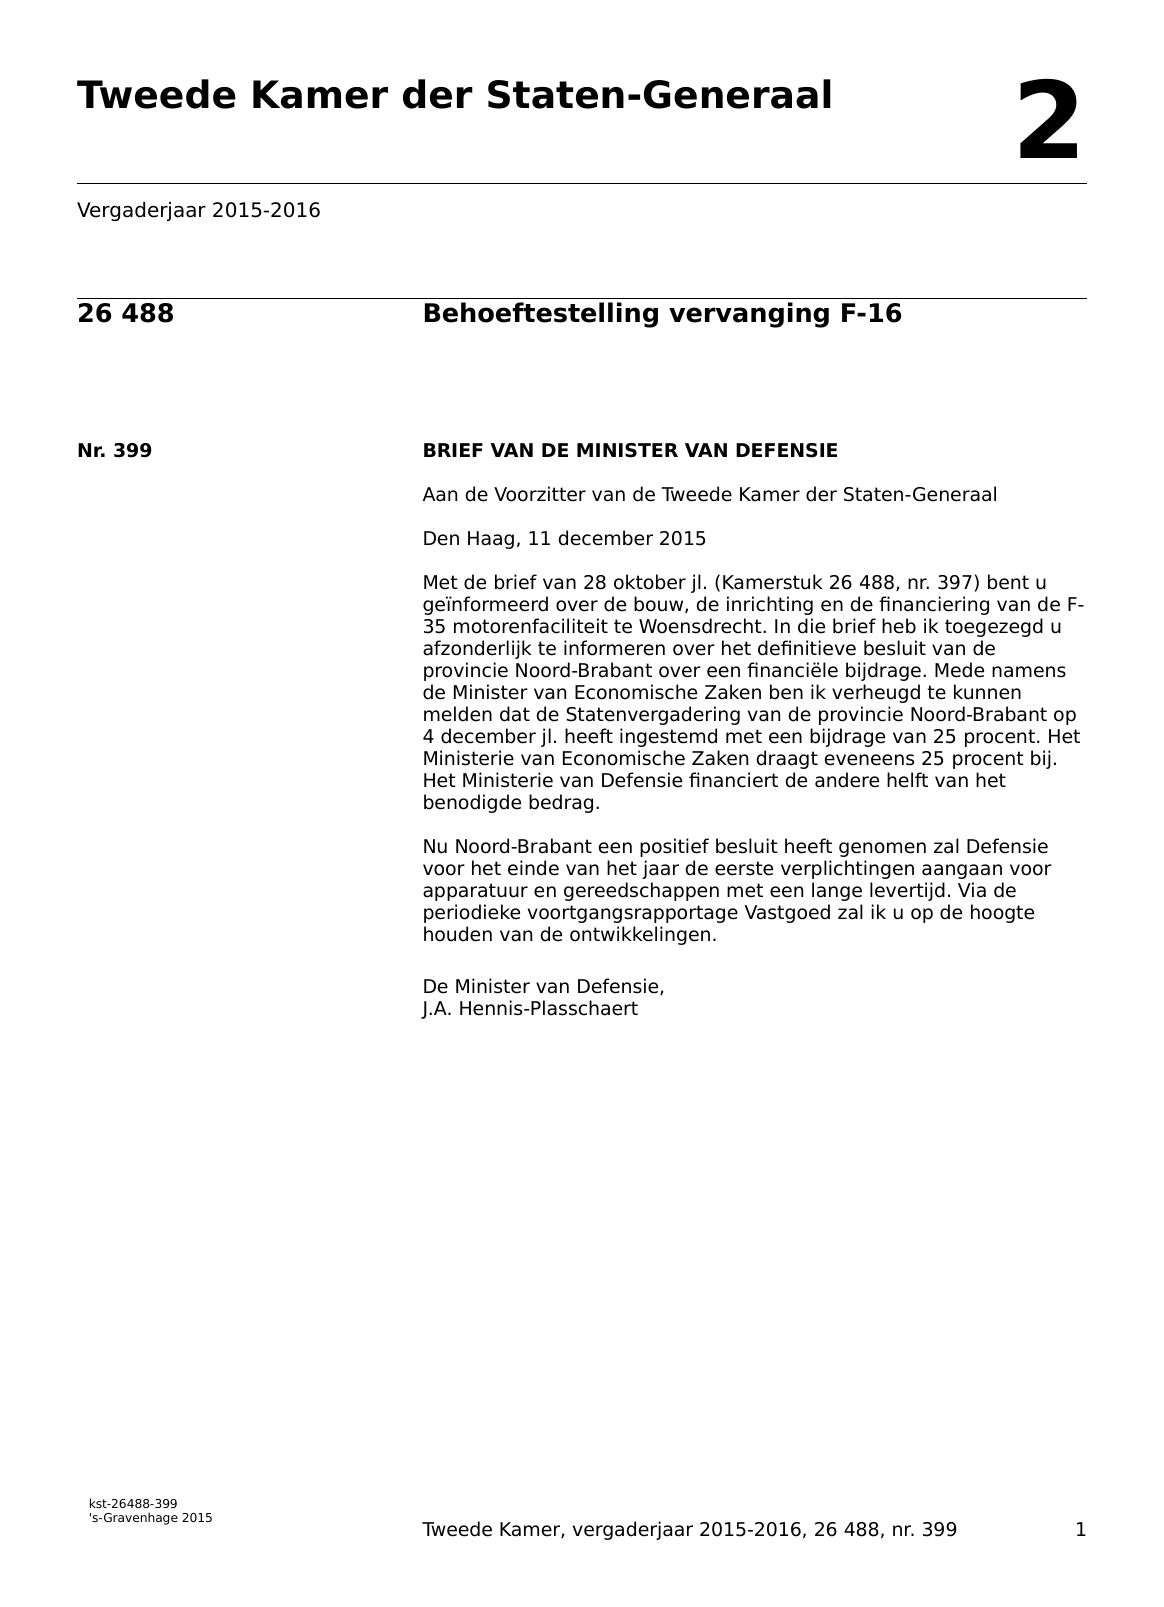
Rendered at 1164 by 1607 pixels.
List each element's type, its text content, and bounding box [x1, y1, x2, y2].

text De Minister van Defensie, J.A. Hennis-Plasschaert [422, 976, 1087, 1020]
text 's-Gravenhage 2015 [88, 1511, 323, 1525]
table_header Tweede Kamer der Staten-Generaal [77, 59, 886, 183]
subtitle Nr. 399 BRIEF VAN DE MINISTER VAN DEFENSIE [77, 440, 1087, 462]
text kst-26488-399 [88, 1497, 323, 1511]
text Met de brief van 28 oktober jl. (Kamerstuk 26 488, nr. 397) bent u geïnformeerd over de bouw, de inrichting en de financiering van de F-35 motorenfaciliteit te Woensdrecht. In die brief heb ik toegezegd u afzonderlijk te informeren over het definitieve besluit van de provincie Noord-Brabant over een financiële bijdrage. Mede namens de Minister van Economische Zaken ben ik verheugd te kunnen melden dat de Statenvergadering van de provincie Noord-Brabant op 4 december jl. heeft ingestemd met een bijdrage van 25 procent. Het Ministerie van Economische Zaken draagt eveneens 25 procent bij. Het Ministerie van Defensie financiert de andere helft van het benodigde bedrag. [422, 572, 1087, 814]
text Nu Noord-Brabant een positief besluit heeft genomen zal Defensie voor het einde van het jaar de eerste verplichtingen aangaan voor apparatuur en gereedschappen met een lange levertijd. Via de periodieke voortgangsrapportage Vastgoed zal ik u op de hoogte houden van de ontwikkelingen. [422, 836, 1087, 946]
table_header 2 [886, 59, 1087, 183]
subtitle 26 488 Behoeftestelling vervanging F-16 [77, 299, 1087, 329]
table_cell Vergaderjaar 2015-2016 [77, 184, 1087, 298]
text Den Haag, 11 december 2015 [422, 528, 1087, 550]
text Aan de Voorzitter van de Tweede Kamer der Staten-Generaal [422, 484, 1087, 506]
